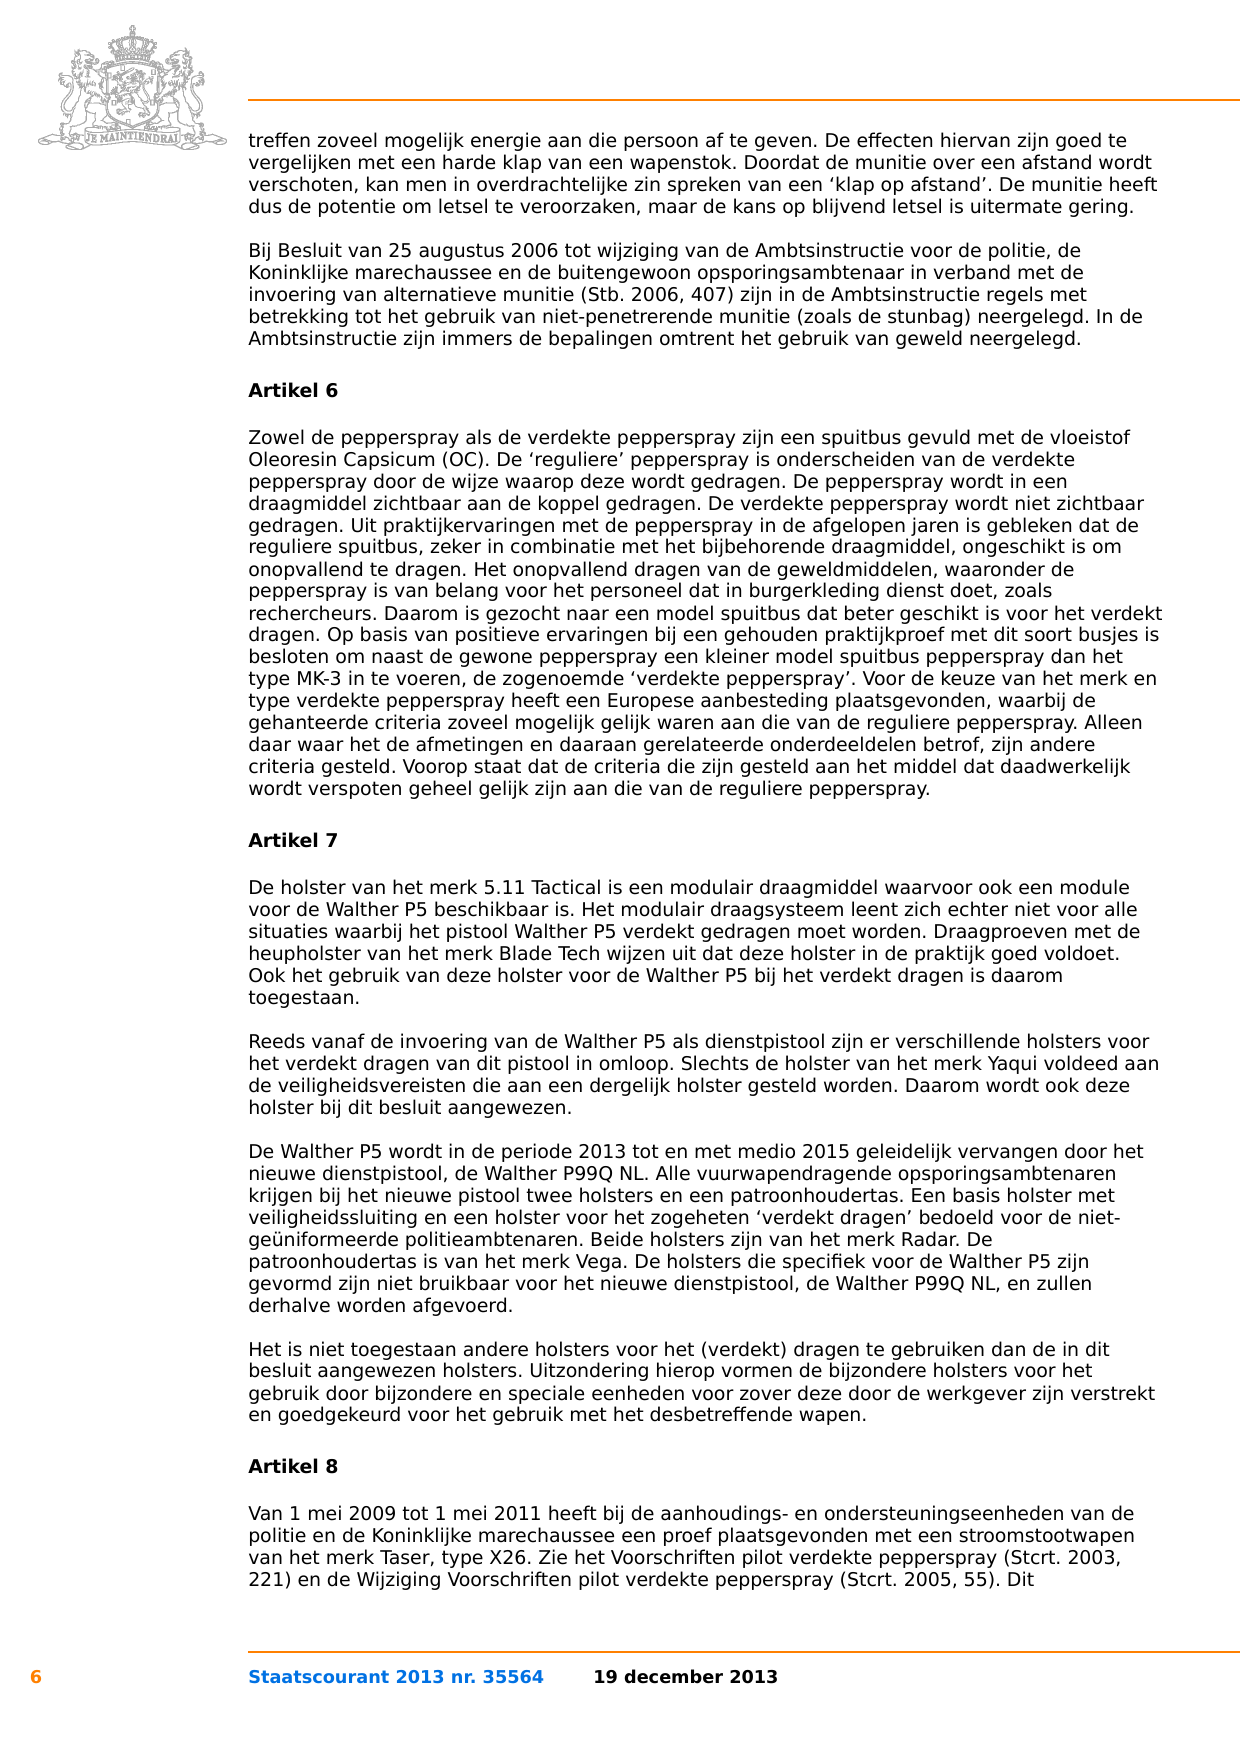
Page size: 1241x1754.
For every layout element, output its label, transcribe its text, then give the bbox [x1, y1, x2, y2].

text treffen zoveel mogelijk energie aan die persoon af te geven. De effecten hiervan zijn goed te vergelijken met een harde klap van een wapenstok. Doordat de munitie over een afstand wordt verschoten, kan men in overdrachtelijke zin spreken van een ‘klap op afstand’. De munitie heeft dus de potentie om letsel te veroorzaken, maar de kans op blijvend letsel is uitermate gering. [248, 130, 1163, 218]
subtitle Artikel 6 [248, 379, 1163, 402]
text De holster van het merk 5.11 Tactical is een modulair draagmiddel waarvoor ook een module voor de Walther P5 beschikbaar is. Het modulair draagsysteem leent zich echter niet voor alle situaties waarbij het pistool Walther P5 verdekt gedragen moet worden. Draagproeven met de heupholster van het merk Blade Tech wijzen uit dat deze holster in de praktijk goed voldoet. Ook het gebruik van deze holster voor de Walther P5 bij het verdekt dragen is daarom toegestaan. [248, 877, 1163, 1009]
picture [38, 25, 227, 150]
text Het is niet toegestaan andere holsters voor het (verdekt) dragen te gebruiken dan de in dit besluit aangewezen holsters. Uitzondering hierop vormen de bijzondere holsters voor het gebruik door bijzondere en speciale eenheden voor zover deze door de werkgever zijn verstrekt en goedgekeurd voor het gebruik met het desbetreffende wapen. [248, 1338, 1163, 1426]
subtitle Artikel 7 [248, 830, 1163, 852]
text Van 1 mei 2009 tot 1 mei 2011 heeft bij de aanhoudings- en ondersteuningseenheden van de politie en de Koninklijke marechaussee een proef plaatsgevonden met een stroomstootwapen van het merk Taser, type X26. Zie het Voorschriften pilot verdekte pepperspray (Stcrt. 2003, 221) en de Wijziging Voorschriften pilot verdekte pepperspray (Stcrt. 2005, 55). Dit [248, 1503, 1163, 1591]
subtitle Artikel 8 [248, 1456, 1163, 1478]
text Zowel de pepperspray als de verdekte pepperspray zijn een spuitbus gevuld met de vloeistof Oleoresin Capsicum (OC). De ‘reguliere’ pepperspray is onderscheiden van de verdekte pepperspray door de wijze waarop deze wordt gedragen. De pepperspray wordt in een draagmiddel zichtbaar aan de koppel gedragen. De verdekte pepperspray wordt niet zichtbaar gedragen. Uit praktijkervaringen met de pepperspray in de afgelopen jaren is gebleken dat de reguliere spuitbus, zeker in combinatie met het bijbehorende draagmiddel, ongeschikt is om onopvallend te dragen. Het onopvallend dragen van de geweldmiddelen, waaronder de pepperspray is van belang voor het personeel dat in burgerkleding dienst doet, zoals rechercheurs. Daarom is gezocht naar een model spuitbus dat beter geschikt is voor het verdekt dragen. Op basis van positieve ervaringen bij een gehouden praktijkproef met dit soort busjes is besloten om naast de gewone pepperspray een kleiner model spuitbus pepperspray dan het type MK-3 in te voeren, de zogenoemde ‘verdekte pepperspray’. Voor de keuze van het merk en type verdekte pepperspray heeft een Europese aanbesteding plaatsgevonden, waarbij de gehanteerde criteria zoveel mogelijk gelijk waren aan die van de reguliere pepperspray. Alleen daar waar het de afmetingen en daaraan gerelateerde onderdeeldelen betrof, zijn andere criteria gesteld. Voorop staat dat de criteria die zijn gesteld aan het middel dat daadwerkelijk wordt verspoten geheel gelijk zijn aan die van de reguliere pepperspray. [248, 427, 1163, 800]
text Reeds vanaf de invoering van de Walther P5 als dienstpistool zijn er verschillende holsters voor het verdekt dragen van dit pistool in omloop. Slechts de holster van het merk Yaqui voldeed aan de veiligheidsvereisten die aan een dergelijk holster gesteld worden. Daarom wordt ook deze holster bij dit besluit aangewezen. [248, 1031, 1163, 1119]
text Bij Besluit van 25 augustus 2006 tot wijziging van de Ambtsinstructie voor de politie, de Koninklijke marechaussee en de buitengewoon opsporingsambtenaar in verband met de invoering van alternatieve munitie (Stb. 2006, 407) zijn in de Ambtsinstructie regels met betrekking tot het gebruik van niet-penetrerende munitie (zoals de stunbag) neergelegd. In de Ambtsinstructie zijn immers de bepalingen omtrent het gebruik van geweld neergelegd. [248, 240, 1163, 349]
text De Walther P5 wordt in de periode 2013 tot en met medio 2015 geleidelijk vervangen door het nieuwe dienstpistool, de Walther P99Q NL. Alle vuurwapendragende opsporingsambtenaren krijgen bij het nieuwe pistool twee holsters en een patroonhoudertas. Een basis holster met veiligheidssluiting en een holster voor het zogeheten ‘verdekt dragen’ bedoeld voor de niet-geüniformeerde politieambtenaren. Beide holsters zijn van het merk Radar. De patroonhoudertas is van het merk Vega. De holsters die specifiek voor de Walther P5 zijn gevormd zijn niet bruikbaar voor het nieuwe dienstpistool, de Walther P99Q NL, en zullen derhalve worden afgevoerd. [248, 1141, 1163, 1317]
